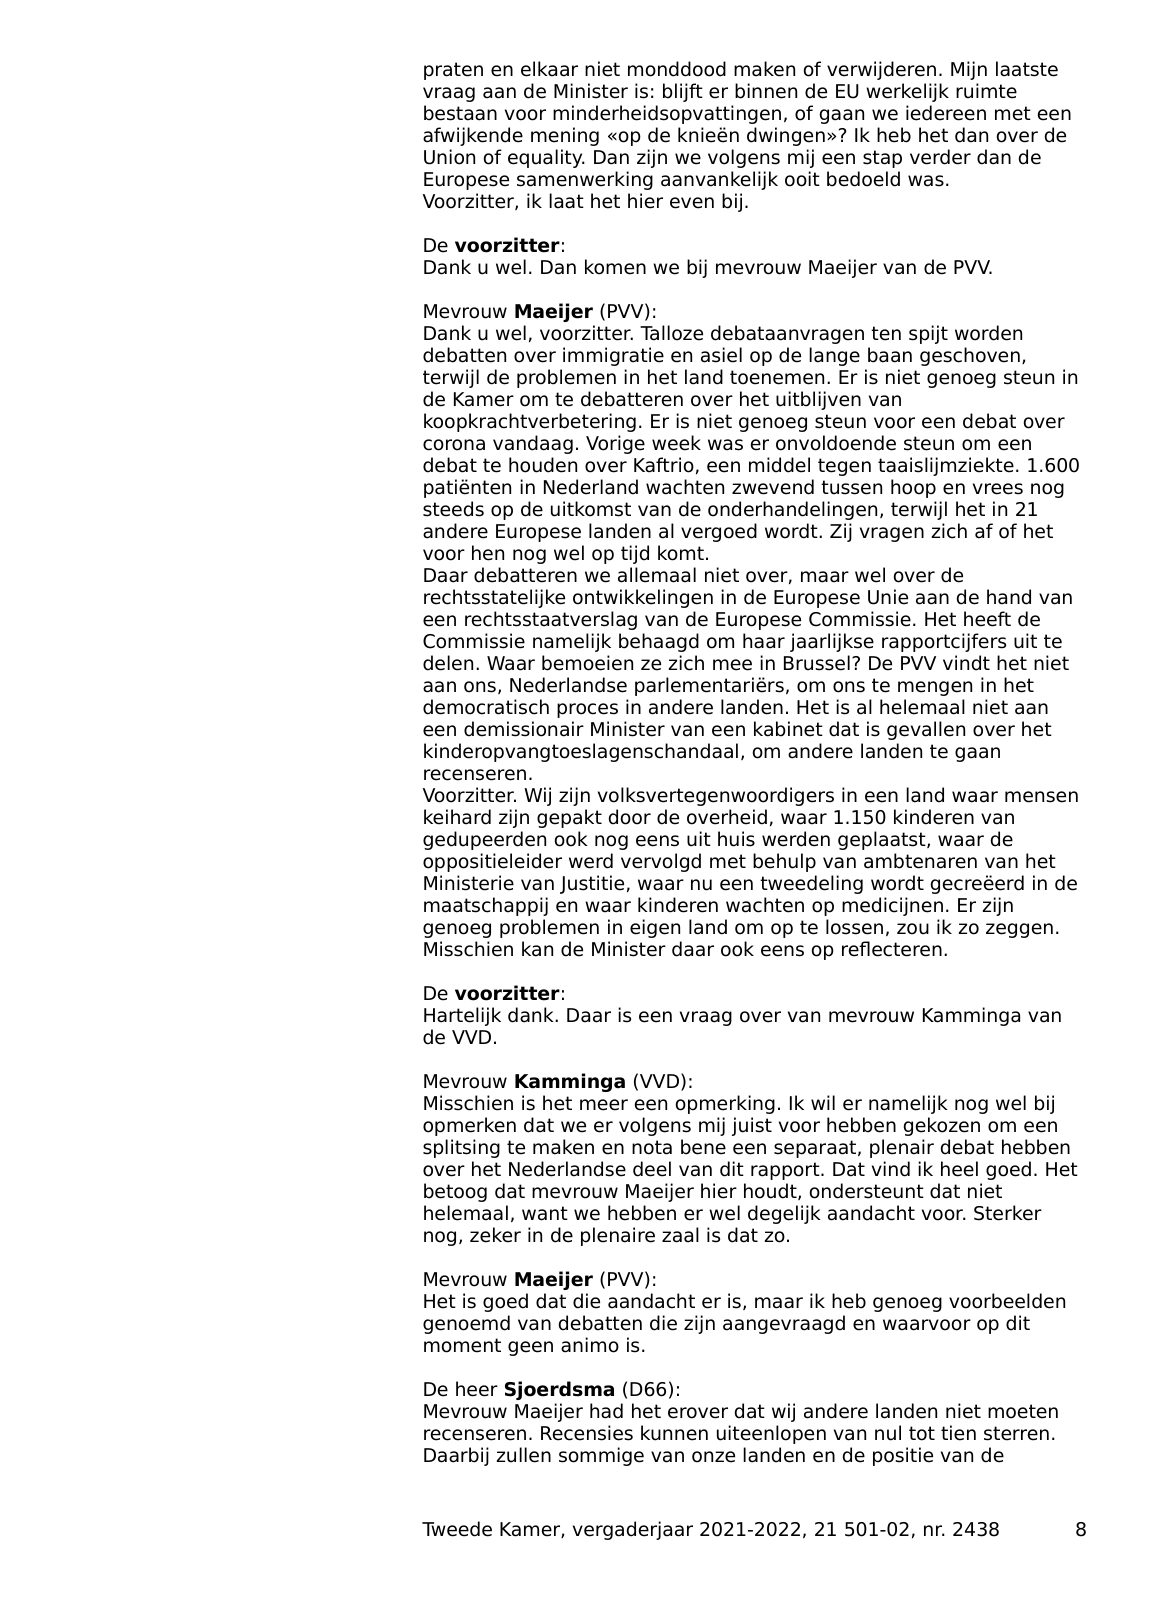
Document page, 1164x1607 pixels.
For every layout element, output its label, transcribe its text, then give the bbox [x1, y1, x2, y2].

text Mevrouw Maeijer (PVV): [422, 1269, 1087, 1291]
text Voorzitter. Wij zijn volksvertegenwoordigers in een land waar mensen keihard zijn gepakt door de overheid, waar 1.150 kinderen van gedupeerden ook nog eens uit huis werden geplaatst, waar de oppositieleider werd vervolgd met behulp van ambtenaren van het Ministerie van Justitie, waar nu een tweedeling wordt gecreëerd in de maatschappij en waar kinderen wachten op medicijnen. Er zijn genoeg problemen in eigen land om op te lossen, zou ik zo zeggen. Misschien kan de Minister daar ook eens op reflecteren. [422, 785, 1087, 961]
text Hartelijk dank. Daar is een vraag over van mevrouw Kamminga van de VVD. [422, 1005, 1087, 1049]
text Mevrouw Kamminga (VVD): [422, 1071, 1087, 1093]
text Mevrouw Maeijer had het erover dat wij andere landen niet moeten recenseren. Recensies kunnen uiteenlopen van nul tot tien sterren. Daarbij zullen sommige van onze landen en de positie van de [422, 1401, 1087, 1467]
text De heer Sjoerdsma (D66): [422, 1379, 1087, 1401]
text praten en elkaar niet monddood maken of verwijderen. Mijn laatste vraag aan de Minister is: blijft er binnen de EU werkelijk ruimte bestaan voor minderheidsopvattingen, of gaan we iedereen met een afwijkende mening «op de knieën dwingen»? Ik heb het dan over de Union of equality. Dan zijn we volgens mij een stap verder dan de Europese samenwerking aanvankelijk ooit bedoeld was. [422, 59, 1087, 191]
text Het is goed dat die aandacht er is, maar ik heb genoeg voorbeelden genoemd van debatten die zijn aangevraagd en waarvoor op dit moment geen animo is. [422, 1291, 1087, 1357]
text Dank u wel, voorzitter. Talloze debataanvragen ten spijt worden debatten over immigratie en asiel op de lange baan geschoven, terwijl de problemen in het land toenemen. Er is niet genoeg steun in de Kamer om te debatteren over het uitblijven van koopkrachtverbetering. Er is niet genoeg steun voor een debat over corona vandaag. Vorige week was er onvoldoende steun om een debat te houden over Kaftrio, een middel tegen taaislijmziekte. 1.600 patiënten in Nederland wachten zwevend tussen hoop en vrees nog steeds op de uitkomst van de onderhandelingen, terwijl het in 21 andere Europese landen al vergoed wordt. Zij vragen zich af of het voor hen nog wel op tijd komt. [422, 323, 1087, 565]
text De voorzitter: [422, 235, 1087, 257]
text Daar debatteren we allemaal niet over, maar wel over de rechtsstatelijke ontwikkelingen in de Europese Unie aan de hand van een rechtsstaatverslag van de Europese Commissie. Het heeft de Commissie namelijk behaagd om haar jaarlijkse rapportcijfers uit te delen. Waar bemoeien ze zich mee in Brussel? De PVV vindt het niet aan ons, Nederlandse parlementariërs, om ons te mengen in het democratisch proces in andere landen. Het is al helemaal niet aan een demissionair Minister van een kabinet dat is gevallen over het kinderopvangtoeslagenschandaal, om andere landen te gaan recenseren. [422, 565, 1087, 785]
text De voorzitter: [422, 983, 1087, 1005]
text Misschien is het meer een opmerking. Ik wil er namelijk nog wel bij opmerken dat we er volgens mij juist voor hebben gekozen om een splitsing te maken en nota bene een separaat, plenair debat hebben over het Nederlandse deel van dit rapport. Dat vind ik heel goed. Het betoog dat mevrouw Maeijer hier houdt, ondersteunt dat niet helemaal, want we hebben er wel degelijk aandacht voor. Sterker nog, zeker in de plenaire zaal is dat zo. [422, 1093, 1087, 1247]
text Voorzitter, ik laat het hier even bij. [422, 191, 1087, 213]
text Mevrouw Maeijer (PVV): [422, 301, 1087, 323]
text Dank u wel. Dan komen we bij mevrouw Maeijer van de PVV. [422, 257, 1087, 279]
